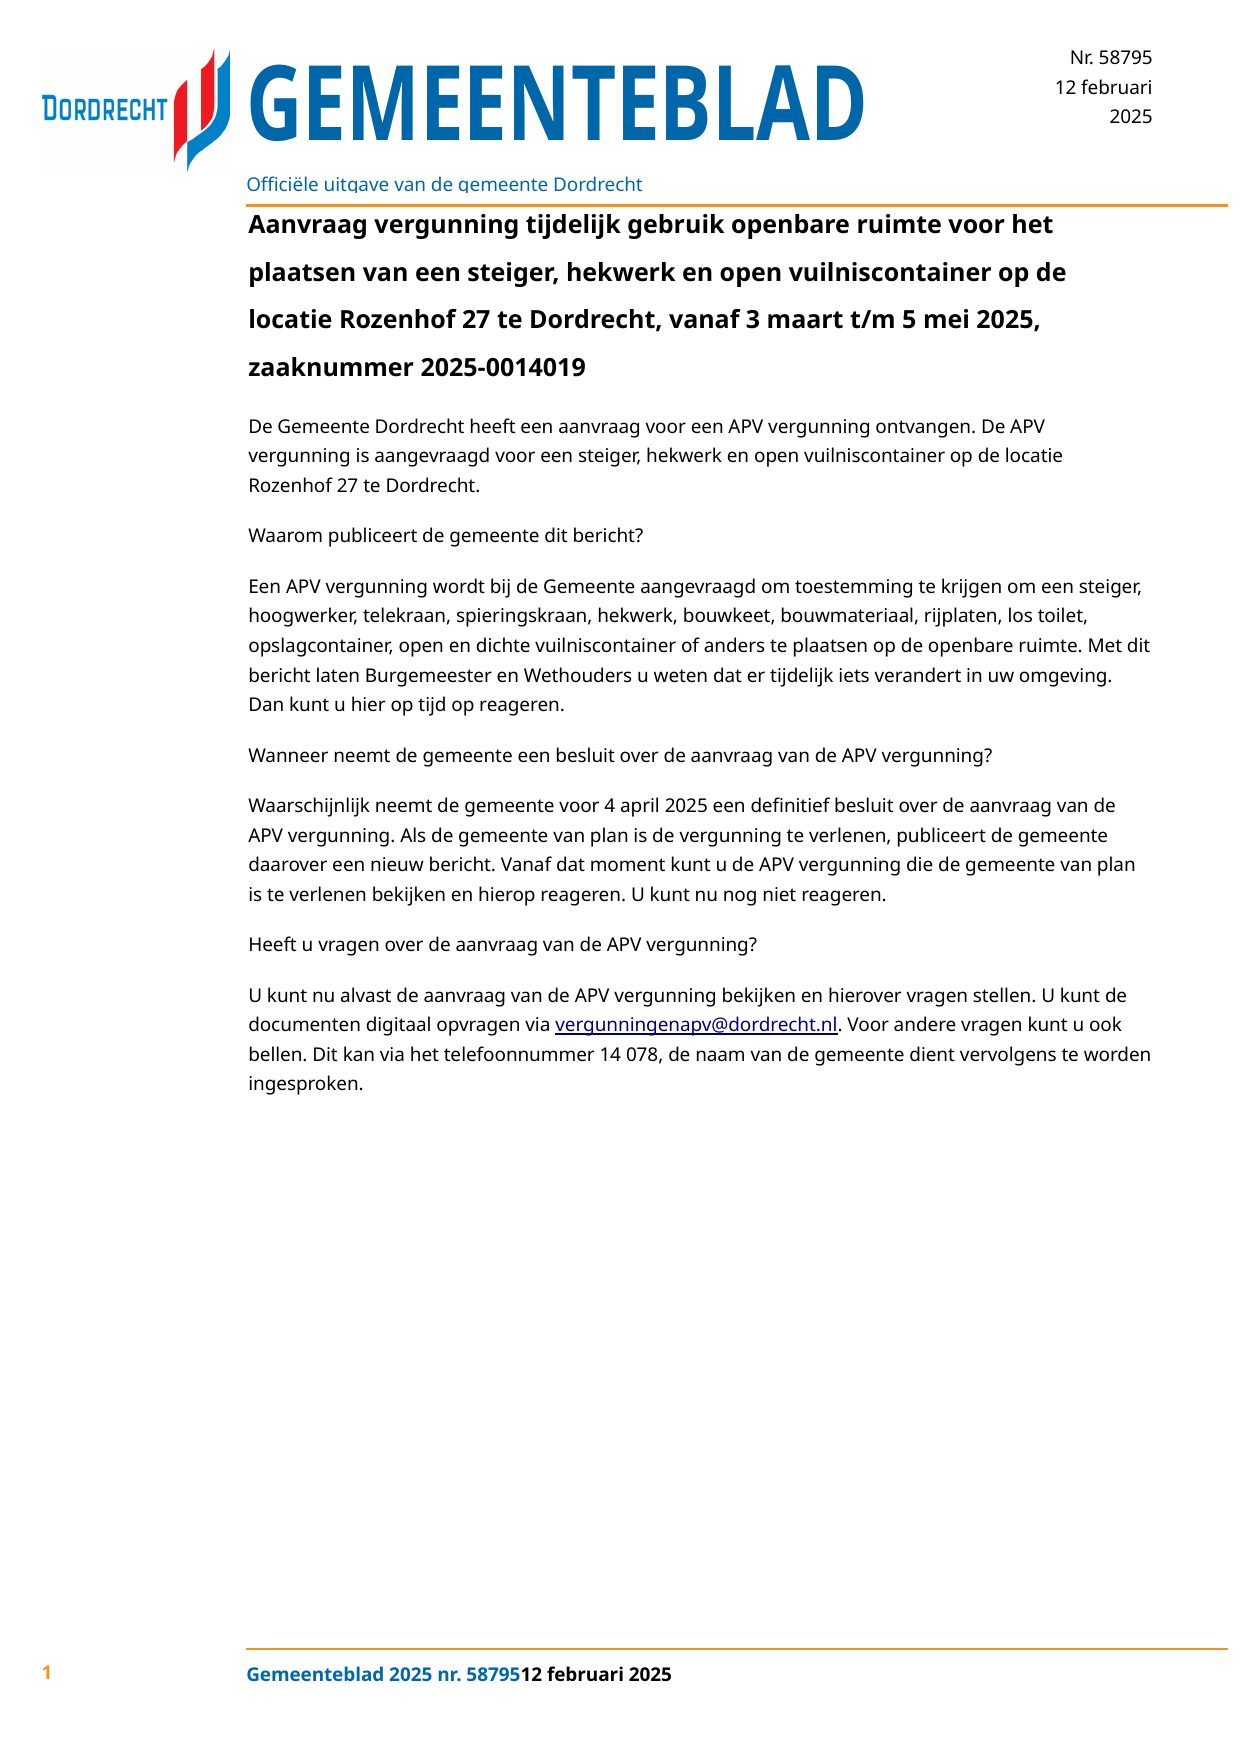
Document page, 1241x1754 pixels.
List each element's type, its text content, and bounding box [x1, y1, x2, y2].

text Heeft u vragen over de aanvraag van de APV vergunning? [248, 931, 1152, 957]
text De Gemeente Dordrecht heeft een aanvraag voor een APV vergunning ontvangen. De APV vergunning is aangevraagd voor een steiger, hekwerk en open vuilniscontainer op de locatie Rozenhof 27 te Dordrecht. [248, 413, 1152, 498]
text Een APV vergunning wordt bij de Gemeente aangevraagd om toestemming te krijgen om een steiger, hoogwerker, telekraan, spieringskraan, hekwerk, bouwkeet, bouwmateriaal, rijplaten, los toilet, opslagcontainer, open en dichte vuilniscontainer of anders te plaatsen op de openbare ruimte. Met dit bericht laten Burgemeester en Wethouders u weten dat er tijdelijk iets verandert in uw omgeving. Dan kunt u hier op tijd op reageren. [248, 573, 1152, 717]
text Wanneer neemt de gemeente een besluit over de aanvraag van de APV vergunning? [248, 742, 1152, 768]
text Aanvraag vergunning tijdelijk gebruik openbare ruimte voor het plaatsen van een steiger, hekwerk en open vuilniscontainer op de locatie Rozenhof 27 te Dordrecht, vanaf 3 maart t/m 5 mei 2025, zaaknummer 2025-0014019 [248, 207, 1152, 384]
text Waarom publiceert de gemeente dit bericht? [248, 523, 1152, 548]
text U kunt nu alvast de aanvraag van de APV vergunning bekijken en hierover vragen stellen. U kunt de documenten digitaal opvragen via vergunningenapv@dordrecht.nl. Voor andere vragen kunt u ook bellen. Dit kan via het telefoonnummer 14 078, de naam van de gemeente dient vervolgens te worden ingesproken. [248, 982, 1152, 1096]
picture [41, 47, 231, 172]
text Waarschijnlijk neemt de gemeente voor 4 april 2025 een definitief besluit over de aanvraag van de APV vergunning. Als de gemeente van plan is de vergunning te verlenen, publiceert de gemeente daarover een nieuw bericht. Vanaf dat moment kunt u de APV vergunning die de gemeente van plan is te verlenen bekijken en hierop reageren. U kunt nu nog niet reageren. [248, 792, 1152, 907]
